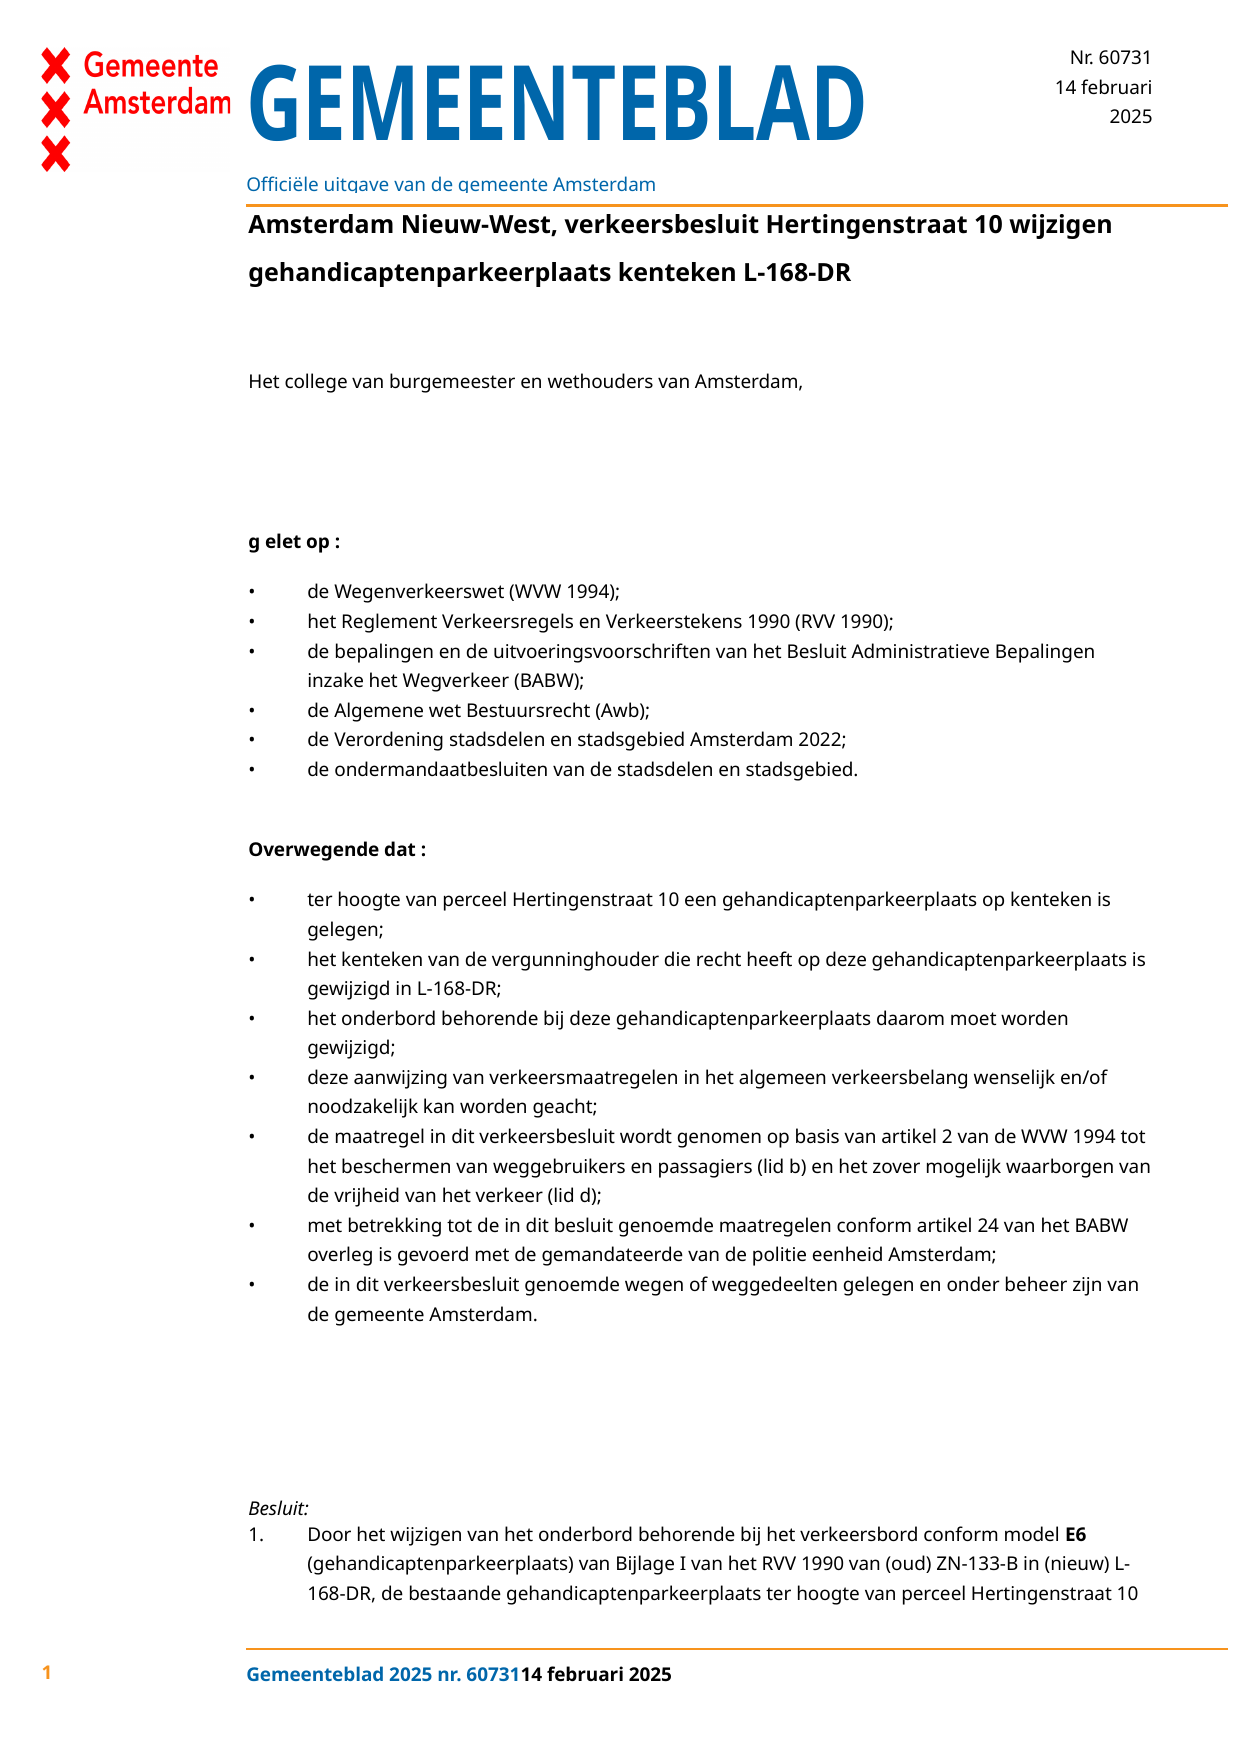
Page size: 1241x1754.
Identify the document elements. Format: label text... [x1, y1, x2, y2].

picture [41, 47, 231, 172]
text Besluit: [248, 1495, 1152, 1521]
list de ondermandaatbesluiten van de stadsdelen en stadsgebied. [248, 756, 1152, 782]
list het kenteken van de vergunninghouder die recht heeft op deze gehandicaptenparkeerplaats is gewijzigd in L-168-DR; [248, 946, 1152, 1001]
list het onderbord behorende bij deze gehandicaptenparkeerplaats daarom moet worden gewijzigd; [248, 1005, 1152, 1060]
text g elet op : [248, 528, 1152, 554]
list de maatregel in dit verkeersbesluit wordt genomen op basis van artikel 2 van de WVW 1994 tot het beschermen van weggebruikers en passagiers (lid b) en het zover mogelijk waarborgen van de vrijheid van het verkeer (lid d); [248, 1123, 1152, 1208]
list de in dit verkeersbesluit genoemde wegen of weggedeelten gelegen en onder beheer zijn van de gemeente Amsterdam. [248, 1271, 1152, 1326]
list Door het wijzigen van het onderbord behorende bij het verkeersbord conform model E6 (gehandicaptenparkeerplaats) van Bijlage I van het RVV 1990 van (oud) ZN-133-B in (nieuw) L-168-DR, de bestaande gehandicaptenparkeerplaats ter hoogte van perceel Hertingenstraat 10 [248, 1521, 1152, 1606]
list de Wegenverkeerswet (WVW 1994); [248, 579, 1152, 604]
list de Verordening stadsdelen en stadsgebied Amsterdam 2022; [248, 727, 1152, 752]
list de Algemene wet Bestuursrecht (Awb); [248, 697, 1152, 723]
list het Reglement Verkeersregels en Verkeerstekens 1990 (RVV 1990); [248, 608, 1152, 634]
text Het college van burgemeester en wethouders van Amsterdam, [248, 368, 1152, 394]
text Overwegende dat : [248, 836, 1152, 862]
list de bepalingen en de uitvoeringsvoorschriften van het Besluit Administratieve Bepalingen inzake het Wegverkeer (BABW); [248, 638, 1152, 693]
list deze aanwijzing van verkeersmaatregelen in het algemeen verkeersbelang wenselijk en/of noodzakelijk kan worden geacht; [248, 1064, 1152, 1119]
text Amsterdam Nieuw-West, verkeersbesluit Hertingenstraat 10 wijzigen gehandicaptenparkeerplaats kenteken L-168-DR [248, 207, 1152, 288]
list ter hoogte van perceel Hertingenstraat 10 een gehandicaptenparkeerplaats op kenteken is gelegen; [248, 887, 1152, 942]
list met betrekking tot de in dit besluit genoemde maatregelen conform artikel 24 van het BABW overleg is gevoerd met de gemandateerde van de politie eenheid Amsterdam; [248, 1212, 1152, 1267]
